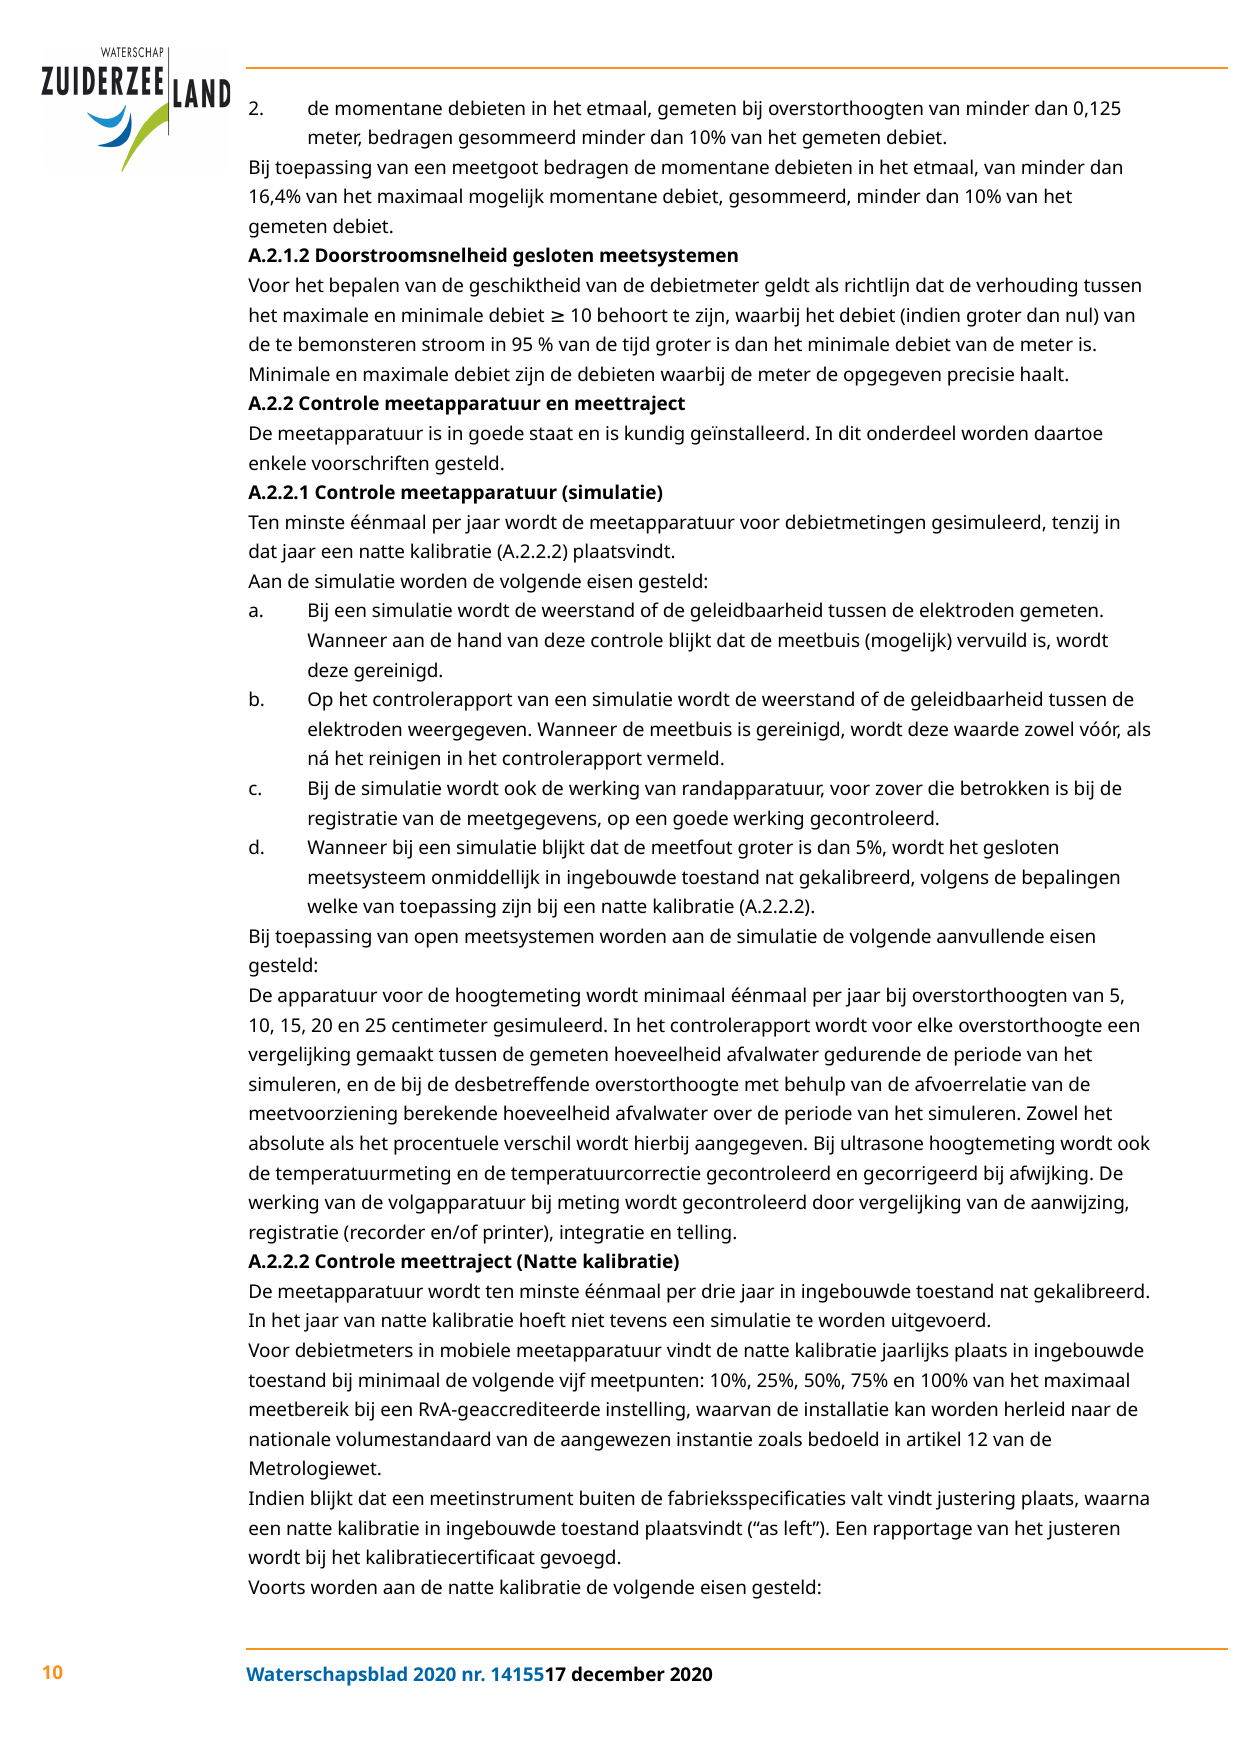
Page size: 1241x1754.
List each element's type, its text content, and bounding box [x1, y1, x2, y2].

picture [41, 47, 231, 172]
list de momentane debieten in het etmaal, gemeten bij overstorthoogten van minder dan 0,125 meter, bedragen gesommeerd minder dan 10% van het gemeten debiet. [248, 95, 1152, 150]
list Bij een simulatie wordt de weerstand of de geleidbaarheid tussen de elektroden gemeten. Wanneer aan de hand van deze controle blijkt dat de meetbuis (mogelijk) vervuild is, wordt deze gereinigd. [248, 598, 1152, 683]
text A.2.2 Controle meetapparatuur en meettraject [248, 391, 1152, 416]
list Wanneer bij een simulatie blijkt dat de meetfout groter is dan 5%, wordt het gesloten meetsysteem onmiddellijk in ingebouwde toestand nat gekalibreerd, volgens de bepalingen welke van toepassing zijn bij een natte kalibratie (A.2.2.2). [248, 834, 1152, 919]
list Op het controlerapport van een simulatie wordt de weerstand of de geleidbaarheid tussen de elektroden weergegeven. Wanneer de meetbuis is gereinigd, wordt deze waarde zowel vóór, als ná het reinigen in het controlerapport vermeld. [248, 686, 1152, 771]
text De meetapparatuur is in goede staat en is kundig geïnstalleerd. In dit onderdeel worden daartoe enkele voorschriften gesteld. [248, 420, 1152, 476]
text Voor het bepalen van de geschiktheid van de debietmeter geldt als richtlijn dat de verhouding tussen het maximale en minimale debiet ≥ 10 behoort te zijn, waarbij het debiet (indien groter dan nul) van de te bemonsteren stroom in 95 % van de tijd groter is dan het minimale debiet van de meter is. Minimale en maximale debiet zijn de debieten waarbij de meter de opgegeven precisie haalt. [248, 272, 1152, 387]
text Voorts worden aan de natte kalibratie de volgende eisen gesteld: [248, 1574, 1152, 1600]
text Aan de simulatie worden de volgende eisen gesteld: [248, 568, 1152, 594]
text A.2.2.2 Controle meettraject (Natte kalibratie) [248, 1248, 1152, 1274]
text Voor debietmeters in mobiele meetapparatuur vindt de natte kalibratie jaarlijks plaats in ingebouwde toestand bij minimaal de volgende vijf meetpunten: 10%, 25%, 50%, 75% en 100% van het maximaal meetbereik bij een RvA-geaccrediteerde instelling, waarvan de installatie kan worden herleid naar de nationale volumestandaard van de aangewezen instantie zoals bedoeld in artikel 12 van de Metrologiewet. [248, 1337, 1152, 1481]
text De meetapparatuur wordt ten minste éénmaal per drie jaar in ingebouwde toestand nat gekalibreerd. In het jaar van natte kalibratie hoeft niet tevens een simulatie te worden uitgevoerd. [248, 1278, 1152, 1333]
text Bij toepassing van een meetgoot bedragen de momentane debieten in het etmaal, van minder dan 16,4% van het maximaal mogelijk momentane debiet, gesommeerd, minder dan 10% van het gemeten debiet. [248, 154, 1152, 239]
text A.2.2.1 Controle meetapparatuur (simulatie) [248, 479, 1152, 505]
text Bij toepassing van open meetsystemen worden aan de simulatie de volgende aanvullende eisen gesteld: [248, 923, 1152, 978]
text A.2.1.2 Doorstroomsnelheid gesloten meetsystemen [248, 243, 1152, 268]
text Indien blijkt dat een meetinstrument buiten de fabrieksspecificaties valt vindt justering plaats, waarna een natte kalibratie in ingebouwde toestand plaatsvindt (“as left”). Een rapportage van het justeren wordt bij het kalibratiecertificaat gevoegd. [248, 1485, 1152, 1570]
text De apparatuur voor de hoogtemeting wordt minimaal éénmaal per jaar bij overstorthoogten van 5, 10, 15, 20 en 25 centimeter gesimuleerd. In het controlerapport wordt voor elke overstorthoogte een vergelijking gemaakt tussen de gemeten hoeveelheid afvalwater gedurende de periode van het simuleren, en de bij de desbetreffende overstorthoogte met behulp van de afvoerrelatie van de meetvoorziening berekende hoeveelheid afvalwater over de periode van het simuleren. Zowel het absolute als het procentuele verschil wordt hierbij aangegeven. Bij ultrasone hoogtemeting wordt ook de temperatuurmeting en de temperatuurcorrectie gecontroleerd en gecorrigeerd bij afwijking. De werking van de volgapparatuur bij meting wordt gecontroleerd door vergelijking van de aanwijzing, registratie (recorder en/of printer), integratie en telling. [248, 982, 1152, 1245]
text Ten minste éénmaal per jaar wordt de meetapparatuur voor debietmetingen gesimuleerd, tenzij in dat jaar een natte kalibratie (A.2.2.2) plaatsvindt. [248, 509, 1152, 564]
list Bij de simulatie wordt ook de werking van randapparatuur, voor zover die betrokken is bij de registratie van de meetgegevens, op een goede werking gecontroleerd. [248, 775, 1152, 831]
